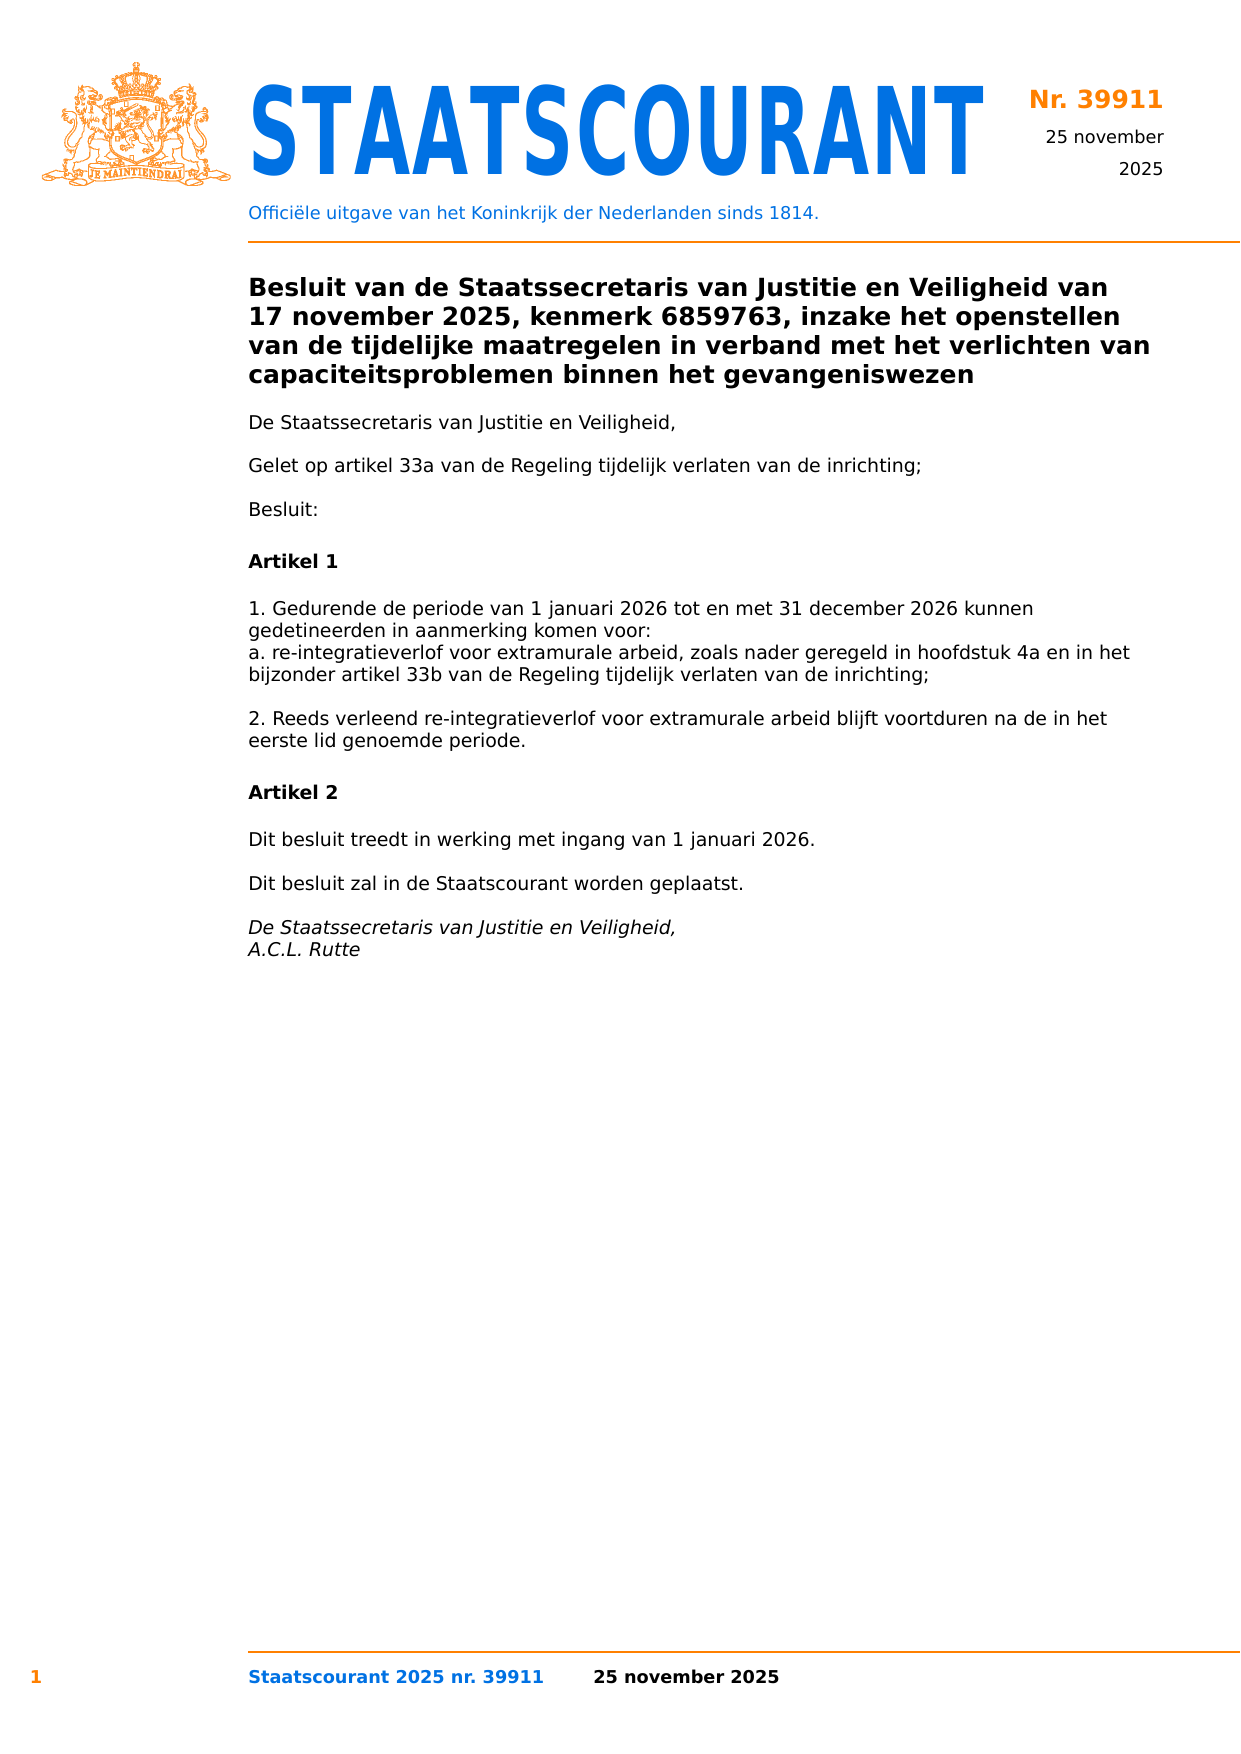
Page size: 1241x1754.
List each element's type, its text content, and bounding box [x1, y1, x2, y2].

table_header [25, 62, 248, 241]
text Besluit: [248, 499, 1163, 521]
table_header STAATSCOURANT [248, 62, 998, 203]
text Gelet op artikel 33a van de Regeling tijdelijk verlaten van de inrichting; [248, 455, 1163, 477]
text 2. Reeds verleend re-integratieverlof voor extramurale arbeid blijft voortduren na de in het eerste lid genoemde periode. [248, 708, 1163, 752]
subtitle Artikel 1 [248, 551, 1163, 573]
subtitle Besluit van de Staatssecretaris van Justitie en Veiligheid van 17 november 2025, kenmerk 6859763, inzake het openstellen van de tijdelijke maatregelen in verband met het verlichten van capaciteitsproblemen binnen het gevangeniswezen [248, 273, 1163, 390]
text De Staatssecretaris van Justitie en Veiligheid, A.C.L. Rutte [248, 917, 1163, 961]
subtitle Artikel 2 [248, 782, 1163, 804]
text Dit besluit treedt in werking met ingang van 1 januari 2026. [248, 829, 1163, 851]
text 1. Gedurende de periode van 1 januari 2026 tot en met 31 december 2026 kunnen gedetineerden in aanmerking komen voor: [248, 598, 1163, 642]
table_cell 25 november [998, 121, 1240, 153]
text a. re-integratieverlof voor extramurale arbeid, zoals nader geregeld in hoofdstuk 4a en in het bijzonder artikel 33b van de Regeling tijdelijk verlaten van de inrichting; [248, 642, 1163, 686]
text Dit besluit zal in de Staatscourant worden geplaatst. [248, 873, 1163, 895]
table_cell 2025 [998, 153, 1240, 203]
text De Staatssecretaris van Justitie en Veiligheid, [248, 412, 1163, 433]
table_cell Officiële uitgave van het Koninkrijk der Nederlanden sinds 1814. [248, 203, 1240, 241]
picture [41, 62, 231, 186]
table_header Nr. 39911 [998, 62, 1240, 121]
